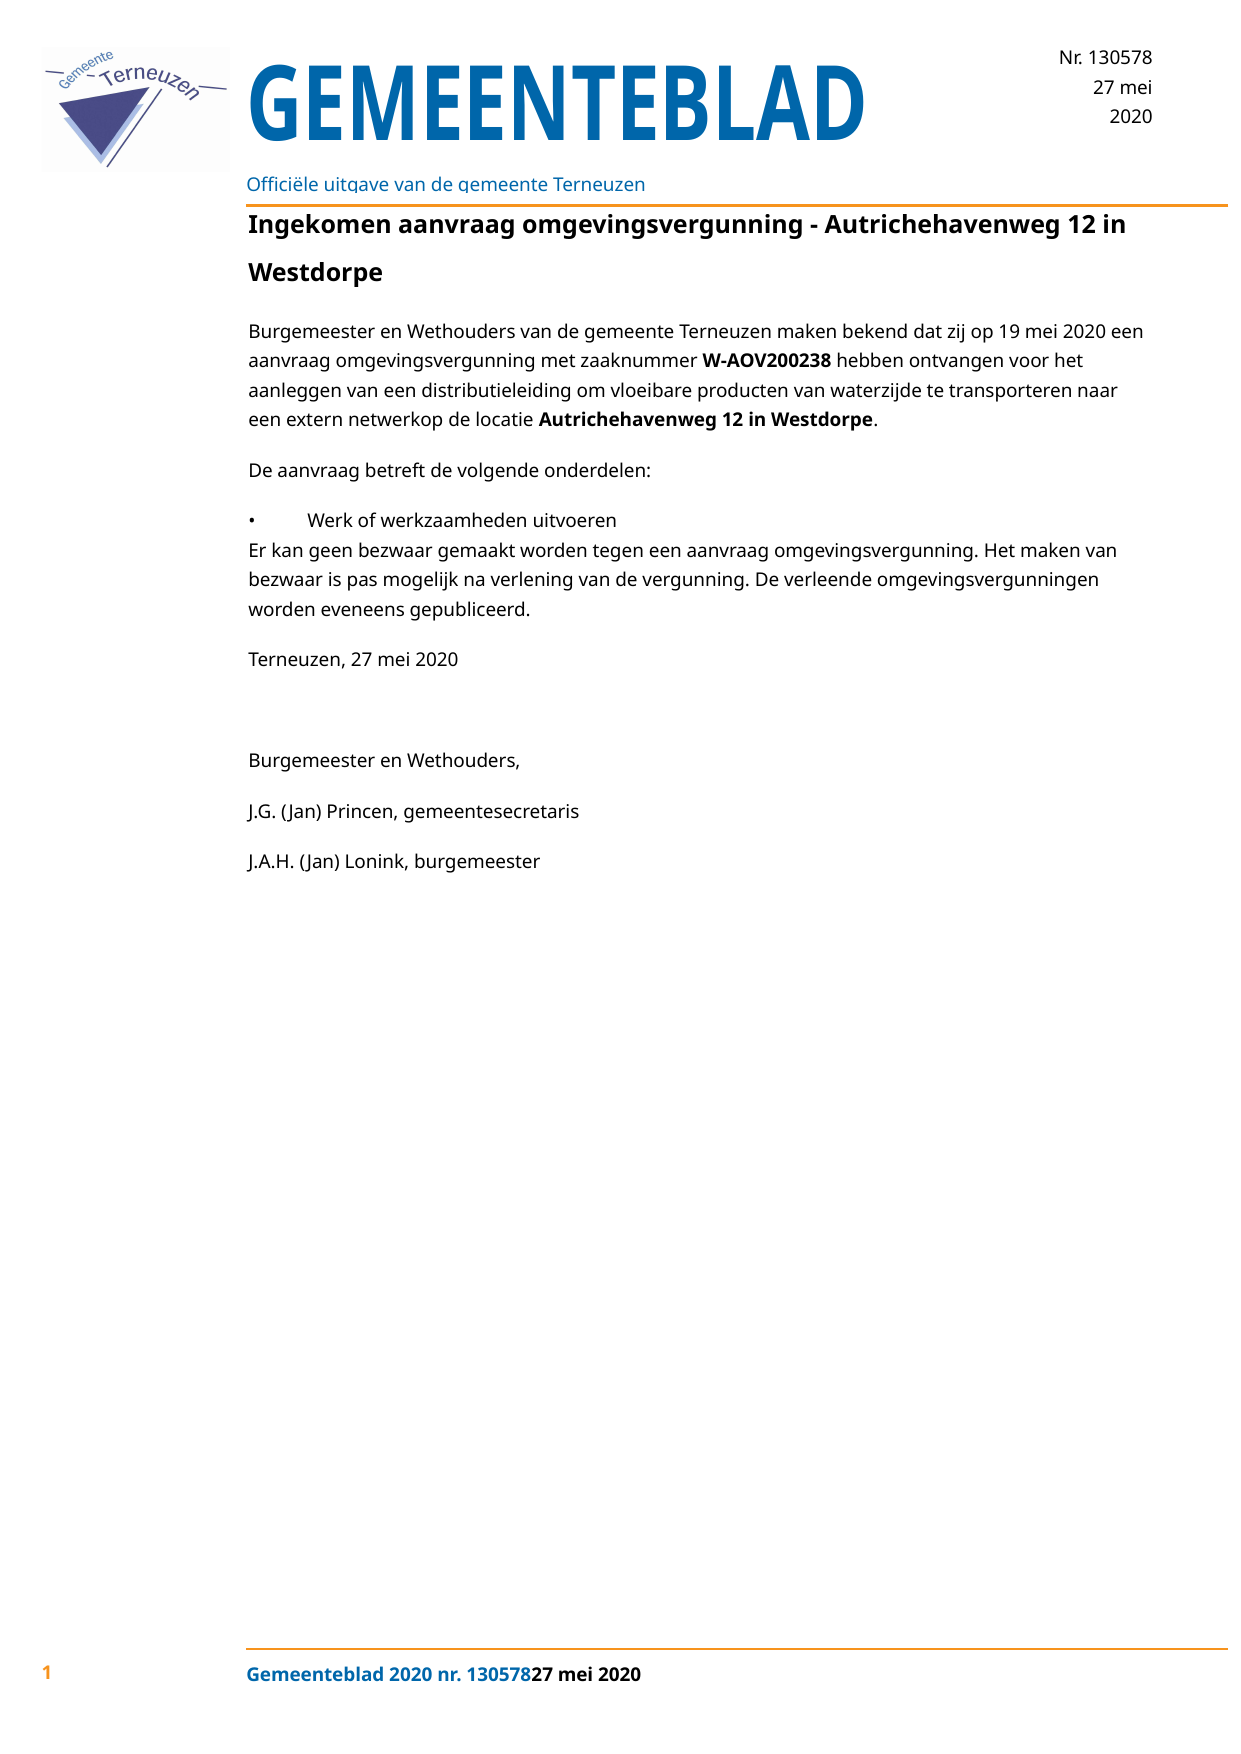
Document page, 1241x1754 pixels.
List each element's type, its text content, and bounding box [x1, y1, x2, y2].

picture [41, 47, 231, 172]
list Werk of werkzaamheden uitvoeren [248, 507, 1152, 533]
text Ingekomen aanvraag omgevingsvergunning - Autrichehavenweg 12 in Westdorpe [248, 207, 1152, 288]
text J.A.H. (Jan) Lonink, burgemeester [248, 848, 1152, 874]
text Burgemeester en Wethouders van de gemeente Terneuzen maken bekend dat zij op 19 mei 2020 een aanvraag omgevingsvergunning met zaaknummer W-AOV200238 hebben ontvangen voor het aanleggen van een distributieleiding om vloeibare producten van waterzijde te transporteren naar een extern netwerkop de locatie Autrichehavenweg 12 in Westdorpe. [248, 318, 1152, 432]
text J.G. (Jan) Princen, gemeentesecretaris [248, 798, 1152, 824]
text De aanvraag betreft de volgende onderdelen: [248, 457, 1152, 483]
text Burgemeester en Wethouders, [248, 747, 1152, 773]
text Terneuzen, 27 mei 2020 [248, 647, 1152, 672]
text Er kan geen bezwaar gemaakt worden tegen een aanvraag omgevingsvergunning. Het maken van bezwaar is pas mogelijk na verlening van de vergunning. De verleende omgevingsvergunningen worden eveneens gepubliceerd. [248, 537, 1152, 622]
